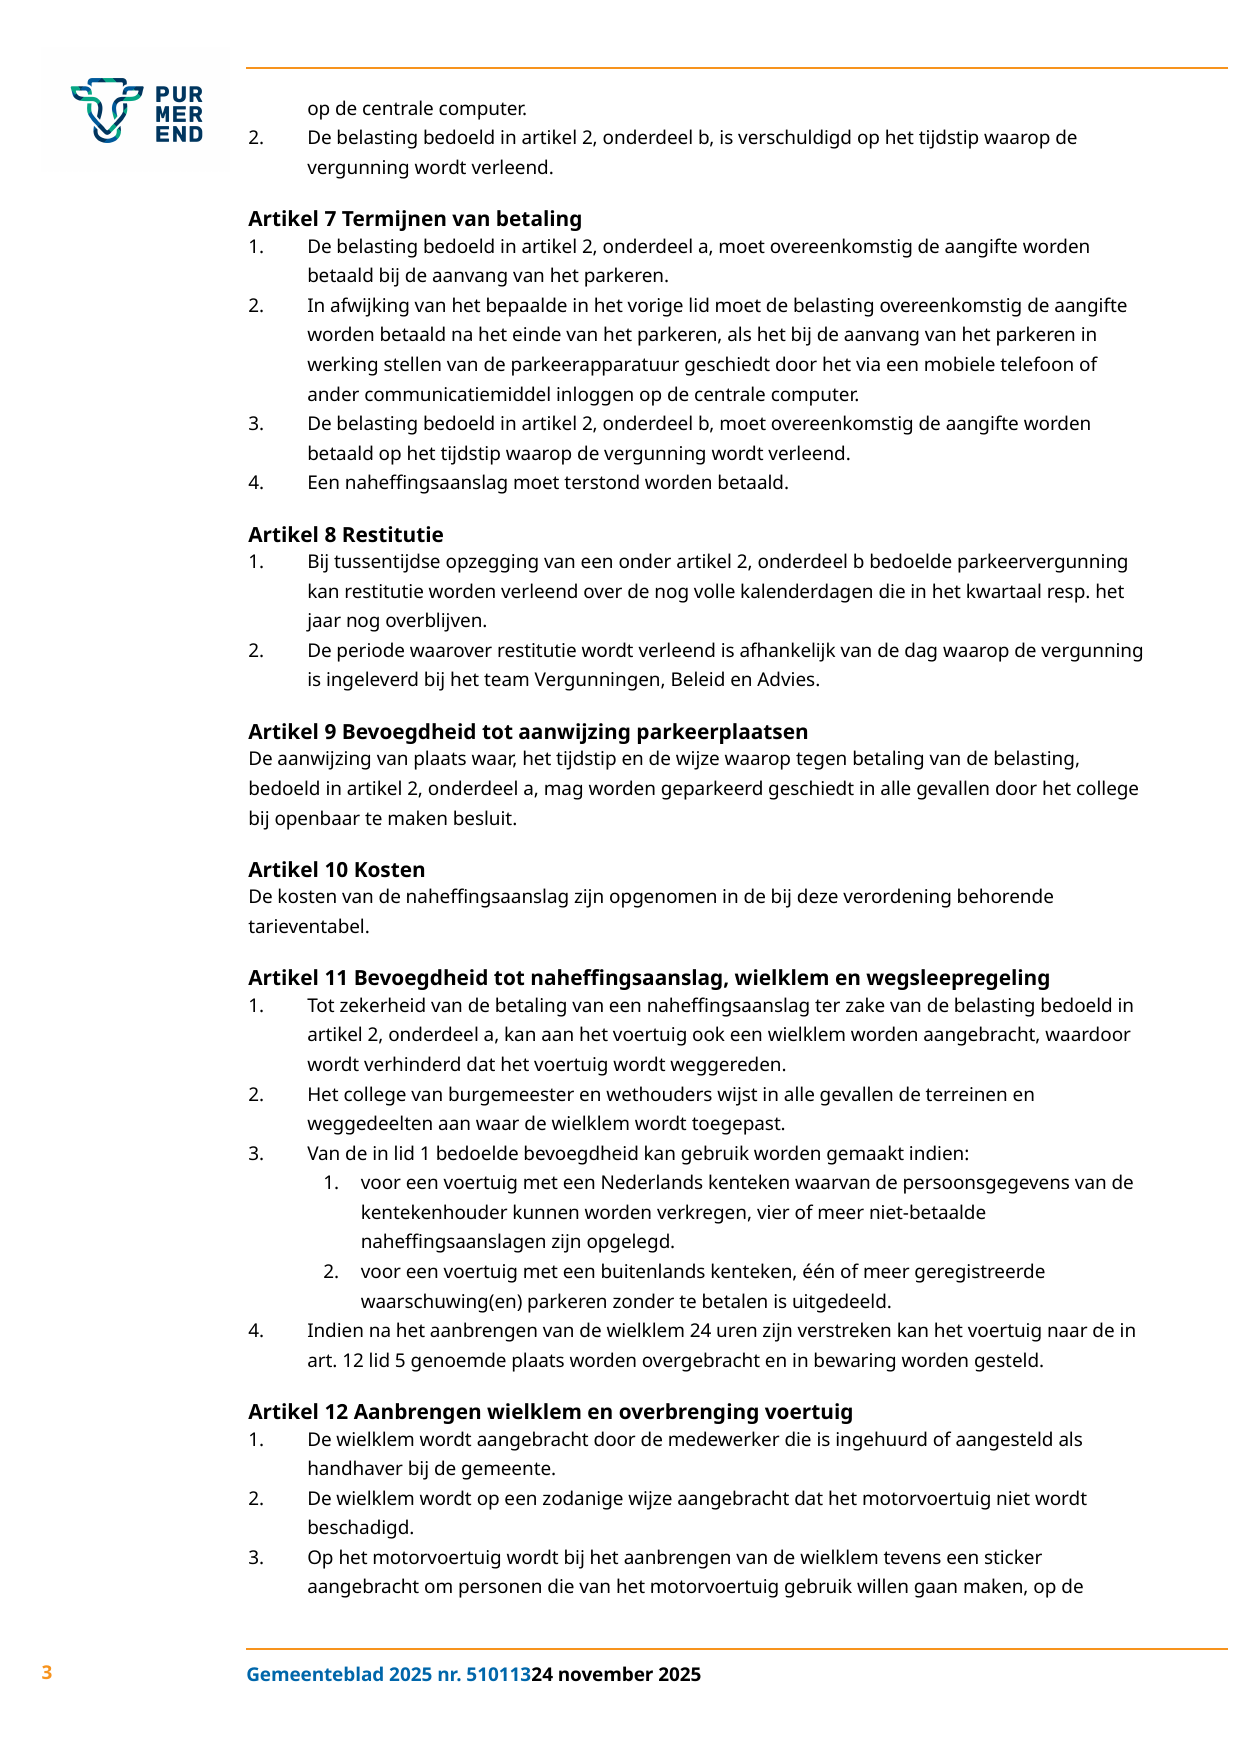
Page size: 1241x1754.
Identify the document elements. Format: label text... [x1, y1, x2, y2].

list De belasting bedoeld in artikel 2, onderdeel b, is verschuldigd op het tijdstip waarop de vergunning wordt verleend. [248, 124, 1152, 180]
list voor een voertuig met een Nederlands kenteken waarvan de persoonsgegevens van de kentekenhouder kunnen worden verkregen, vier of meer niet-betaalde naheffingsaanslagen zijn opgelegd. [323, 1169, 1152, 1254]
list Van de in lid 1 bedoelde bevoegdheid kan gebruik worden gemaakt indien: [248, 1140, 1152, 1166]
list Tot zekerheid van de betaling van een naheffingsaanslag ter zake van de belasting bedoeld in artikel 2, onderdeel a, kan aan het voertuig ook een wielklem worden aangebracht, waardoor wordt verhinderd dat het voertuig wordt weggereden. [248, 992, 1152, 1077]
text Artikel 9 Bevoegdheid tot aanwijzing parkeerplaatsen [248, 717, 1152, 746]
text De kosten van de naheffingsaanslag zijn opgenomen in de bij deze verordening behorende tarieventabel. [248, 883, 1152, 939]
picture [41, 47, 231, 172]
text Artikel 11 Bevoegdheid tot naheffingsaanslag, wielklem en wegsleepregeling [248, 963, 1152, 992]
text Artikel 7 Termijnen van betaling [248, 204, 1152, 233]
text Artikel 10 Kosten [248, 855, 1152, 883]
text De aanwijzing van plaats waar, het tijdstip en de wijze waarop tegen betaling van de belasting, bedoeld in artikel 2, onderdeel a, mag worden geparkeerd geschiedt in alle gevallen door het college bij openbaar te maken besluit. [248, 746, 1152, 830]
list Een naheffingsaanslag moet terstond worden betaald. [248, 469, 1152, 495]
list Op het motorvoertuig wordt bij het aanbrengen van de wielklem tevens een sticker aangebracht om personen die van het motorvoertuig gebruik willen gaan maken, op de [248, 1544, 1152, 1599]
list De wielklem wordt op een zodanige wijze aangebracht dat het motorvoertuig niet wordt beschadigd. [248, 1485, 1152, 1540]
list De belasting bedoeld in artikel 2, onderdeel b, moet overeenkomstig de aangifte worden betaald op het tijdstip waarop de vergunning wordt verleend. [248, 410, 1152, 466]
list Indien na het aanbrengen van de wielklem 24 uren zijn verstreken kan het voertuig naar de in art. 12 lid 5 genoemde plaats worden overgebracht en in bewaring worden gesteld. [248, 1317, 1152, 1373]
list op de centrale computer. [248, 95, 1152, 121]
list De periode waarover restitutie wordt verleend is afhankelijk van de dag waarop de vergunning is ingeleverd bij het team Vergunningen, Beleid en Advies. [248, 637, 1152, 692]
list voor een voertuig met een buitenlands kenteken, één of meer geregistreerde waarschuwing(en) parkeren zonder te betalen is uitgedeeld. [323, 1258, 1152, 1313]
text Artikel 12 Aanbrengen wielklem en overbrenging voertuig [248, 1397, 1152, 1426]
list De belasting bedoeld in artikel 2, onderdeel a, moet overeenkomstig de aangifte worden betaald bij de aanvang van het parkeren. [248, 233, 1152, 288]
list Bij tussentijdse opzegging van een onder artikel 2, onderdeel b bedoelde parkeervergunning kan restitutie worden verleend over de nog volle kalenderdagen die in het kwartaal resp. het jaar nog overblijven. [248, 548, 1152, 633]
list Het college van burgemeester en wethouders wijst in alle gevallen de terreinen en weggedeelten aan waar de wielklem wordt toegepast. [248, 1081, 1152, 1136]
list De wielklem wordt aangebracht door de medewerker die is ingehuurd of aangesteld als handhaver bij de gemeente. [248, 1426, 1152, 1481]
text Artikel 8 Restitutie [248, 520, 1152, 548]
list In afwijking van het bepaalde in het vorige lid moet de belasting overeenkomstig de aangifte worden betaald na het einde van het parkeren, als het bij de aanvang van het parkeren in werking stellen van de parkeerapparatuur geschiedt door het via een mobiele telefoon of ander communicatiemiddel inloggen op de centrale computer. [248, 292, 1152, 406]
